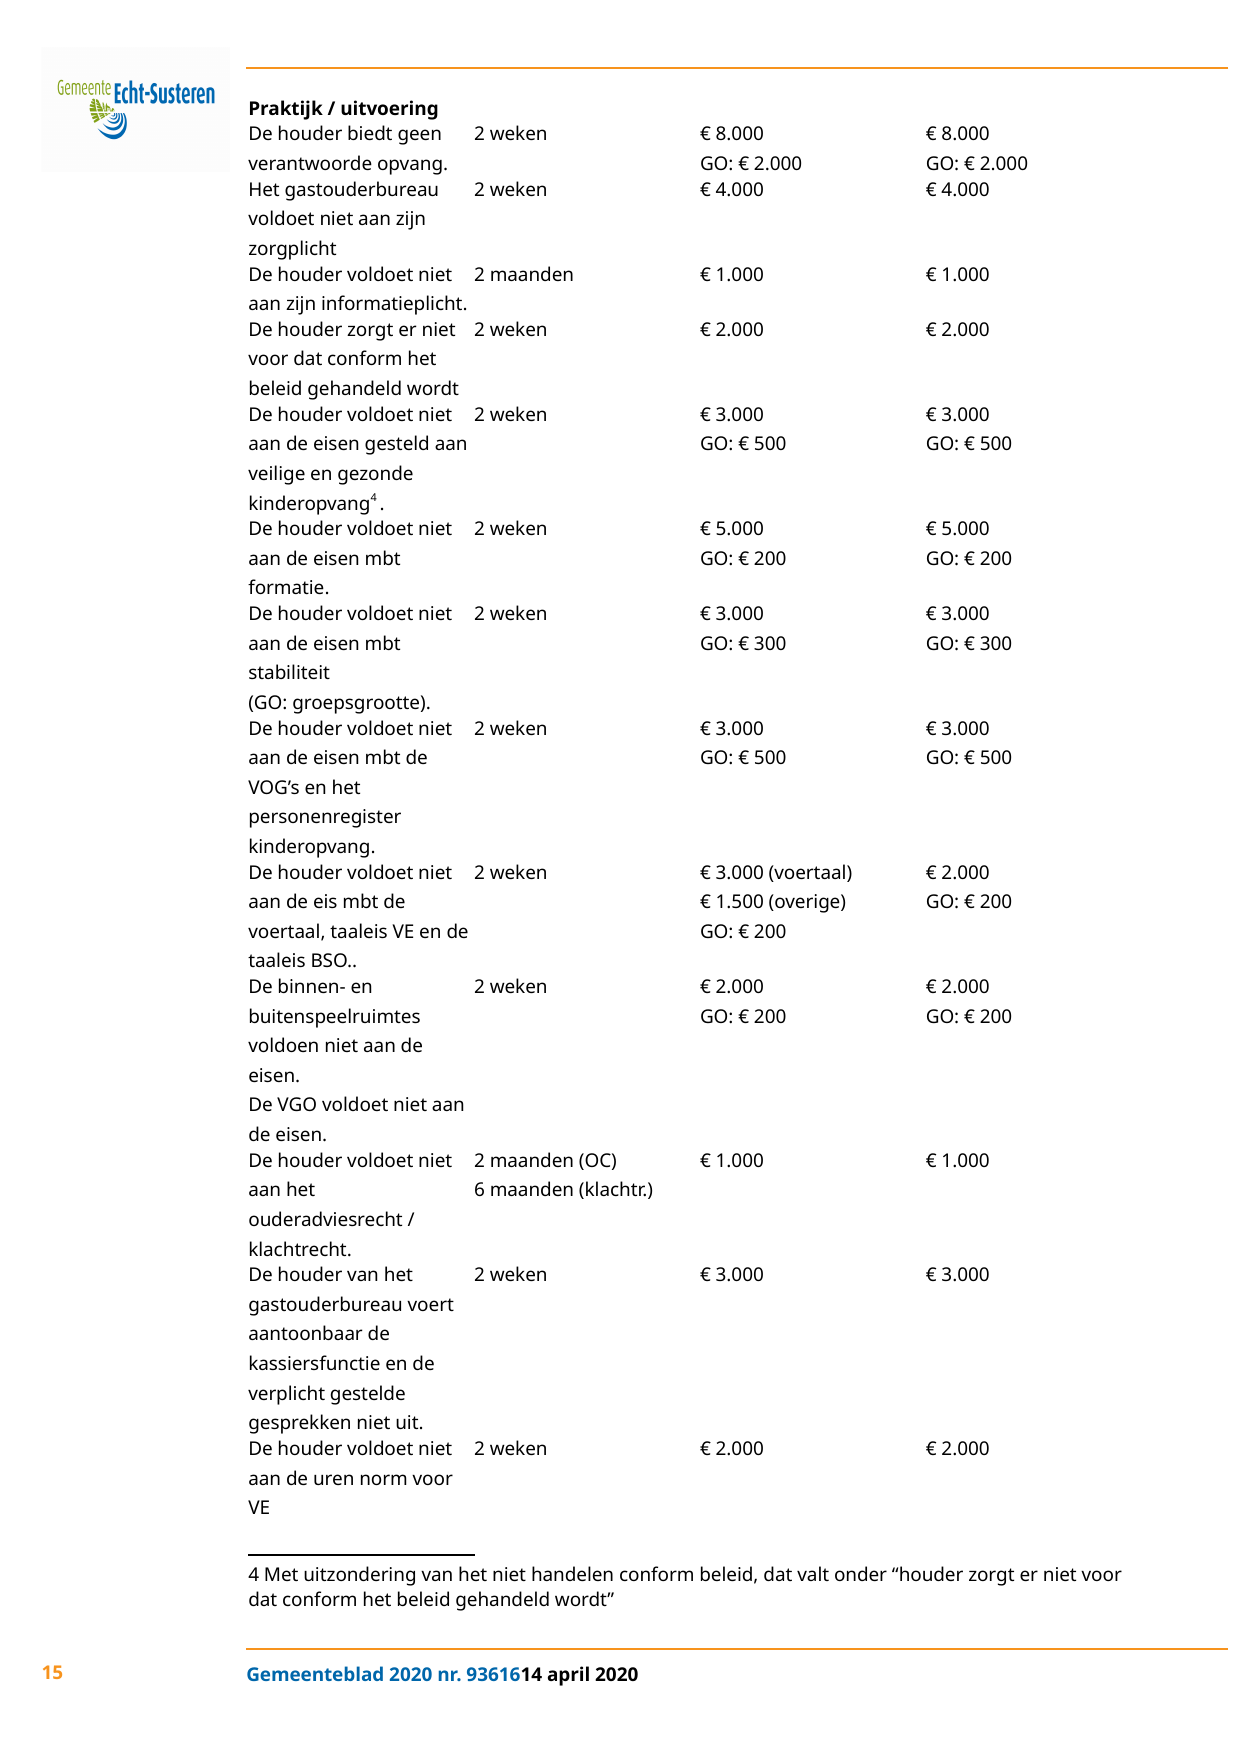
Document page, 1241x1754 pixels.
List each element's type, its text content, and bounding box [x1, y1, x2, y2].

table_cell [474, 1520, 700, 1546]
table_cell 2 weken [474, 973, 700, 1147]
table_cell € 8.000 GO: € 2.000 [700, 121, 926, 176]
table_cell € 2.000 [700, 1435, 926, 1520]
table_cell € 2.000 [700, 316, 926, 401]
table_cell Het gastouderbureau voldoet niet aan zijn zorgplicht [248, 176, 474, 261]
table_cell 2 maanden (OC) 6 maanden (klachtr.) [474, 1147, 700, 1261]
table_cell De houder voldoet niet aan de eisen mbt de VOG’s en het personenregister kinderopvang. [248, 715, 474, 859]
table_cell De houder biedt geen verantwoorde opvang. [248, 121, 474, 176]
table_cell € 1.000 [700, 1147, 926, 1261]
table_cell € 3.000 GO: € 300 [700, 600, 926, 715]
table_cell € 2.000 GO: € 200 [926, 973, 1152, 1147]
table_cell € 1.000 [926, 1147, 1152, 1261]
table_cell De houder voldoet niet aan de eisen mbt formatie. [248, 515, 474, 600]
table_cell De houder voldoet niet aan de eisen gesteld aan veilige en gezonde kinderopvang. [248, 401, 474, 515]
table_cell De houder voldoet niet aan de eis mbt de voertaal, taaleis VE en de taaleis BSO.. [248, 859, 474, 973]
picture [41, 47, 231, 172]
table_cell De houder voldoet niet aan zijn informatieplicht. [248, 261, 474, 316]
table_cell € 2.000 GO: € 200 [700, 973, 926, 1147]
table_cell € 2.000 [926, 316, 1152, 401]
table_cell € 3.000 GO: € 500 [926, 715, 1152, 859]
table_cell € 3.000 GO: € 500 [700, 401, 926, 515]
table_cell € 5.000 GO: € 200 [926, 515, 1152, 600]
table_cell 2 weken [474, 859, 700, 973]
table_cell € 4.000 [700, 176, 926, 261]
table_cell De houder voldoet niet aan de eisen mbt stabiliteit (GO: groepsgrootte). [248, 600, 474, 715]
table_cell 2 weken [474, 316, 700, 401]
table_cell [926, 1520, 1152, 1546]
table_cell 2 weken [474, 1261, 700, 1435]
table_cell € 5.000 GO: € 200 [700, 515, 926, 600]
table_cell € 3.000 [700, 1261, 926, 1435]
table_cell 2 weken [474, 1435, 700, 1520]
table_cell € 4.000 [926, 176, 1152, 261]
table_cell De houder zorgt er niet voor dat conform het beleid gehandeld wordt [248, 316, 474, 401]
table_cell € 2.000 [926, 1435, 1152, 1520]
table_cell 2 weken [474, 121, 700, 176]
table_cell € 3.000 GO: € 500 [700, 715, 926, 859]
table_cell € 2.000 GO: € 200 [926, 859, 1152, 973]
table_cell € 1.000 [926, 261, 1152, 316]
table_cell € 1.000 [700, 261, 926, 316]
table_header [474, 95, 700, 121]
table_header Praktijk / uitvoering [248, 95, 474, 121]
table_cell 2 weken [474, 515, 700, 600]
table_cell 2 weken [474, 401, 700, 515]
table_cell 2 weken [474, 600, 700, 715]
table_header [926, 95, 1152, 121]
table_cell € 3.000 [926, 1261, 1152, 1435]
table_cell € 8.000 GO: € 2.000 [926, 121, 1152, 176]
table_cell [700, 1520, 926, 1546]
table_header [700, 95, 926, 121]
table_cell De binnen- en buitenspeelruimtes voldoen niet aan de eisen. De VGO voldoet niet aan de eisen. [248, 973, 474, 1147]
table_cell 2 maanden [474, 261, 700, 316]
table_cell € 3.000 GO: € 300 [926, 600, 1152, 715]
table_cell € 3.000 GO: € 500 [926, 401, 1152, 515]
table_cell De houder van het gastouderbureau voert aantoonbaar de kassiersfunctie en de verplicht gestelde gesprekken niet uit. [248, 1261, 474, 1435]
table_cell € 3.000 (voertaal) € 1.500 (overige) GO: € 200 [700, 859, 926, 973]
table_cell 2 weken [474, 176, 700, 261]
table_cell 2 weken [474, 715, 700, 859]
table_cell De houder voldoet niet aan het ouderadviesrecht / klachtrecht. [248, 1147, 474, 1261]
table_cell De houder voldoet niet aan de uren norm voor VE [248, 1435, 474, 1520]
table_cell [248, 1520, 474, 1546]
